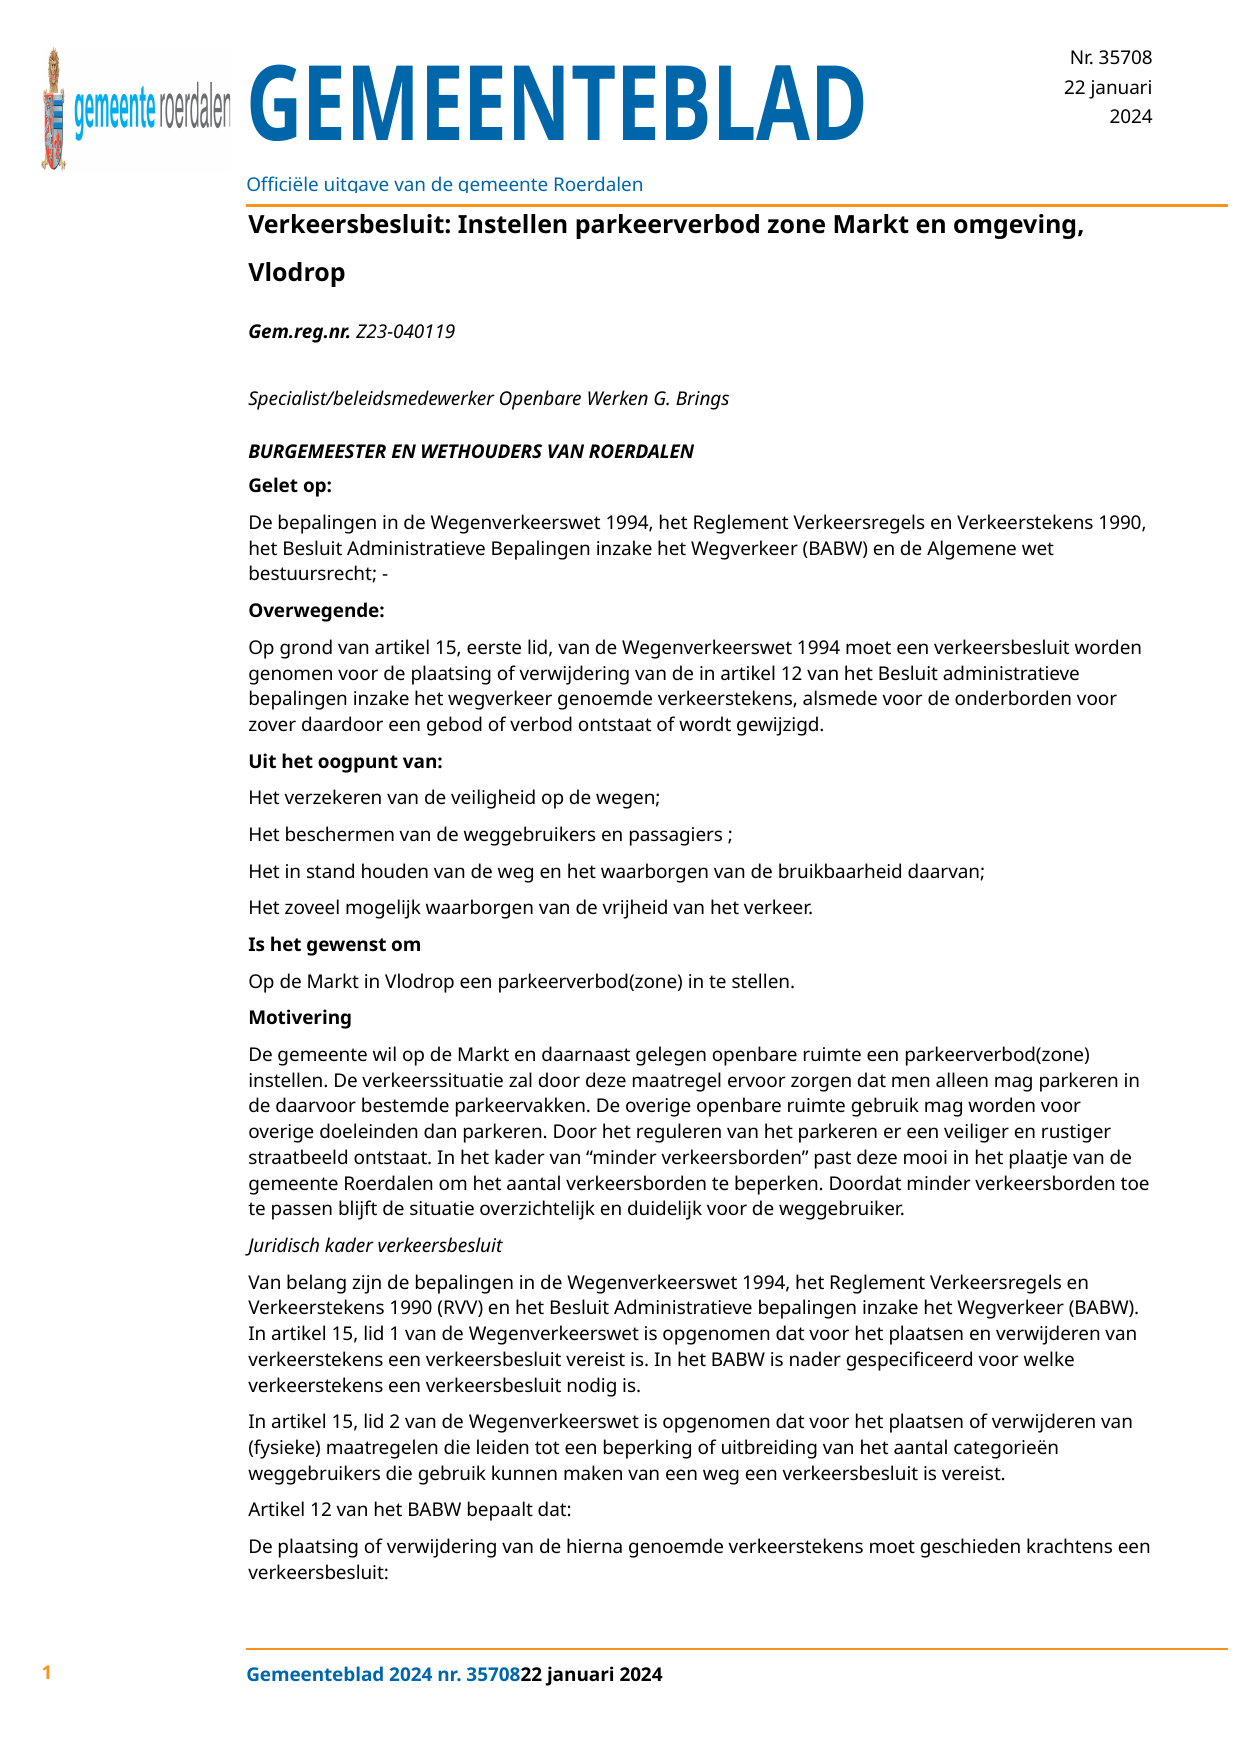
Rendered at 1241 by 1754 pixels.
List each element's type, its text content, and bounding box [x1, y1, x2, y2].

text De bepalingen in de Wegenverkeerswet 1994, het Reglement Verkeersregels en Verkeerstekens 1990, het Besluit Administratieve Bepalingen inzake het Wegverkeer (BABW) en de Algemene wet bestuursrecht; - [248, 509, 1152, 586]
text De plaatsing of verwijdering van de hierna genoemde verkeerstekens moet geschieden krachtens een verkeersbesluit: [248, 1533, 1152, 1585]
text Specialist/beleidsmedewerker Openbare Werken G. Brings [248, 386, 1152, 411]
text De gemeente wil op de Markt en daarnaast gelegen openbare ruimte een parkeerverbod(zone) instellen. De verkeerssituatie zal door deze maatregel ervoor zorgen dat men alleen mag parkeren in de daarvoor bestemde parkeervakken. De overige openbare ruimte gebruik mag worden voor overige doeleinden dan parkeren. Door het reguleren van het parkeren er een veiliger en rustiger straatbeeld ontstaat. In het kader van “minder verkeersborden” past deze mooi in het plaatje van de gemeente Roerdalen om het aantal verkeersborden te beperken. Doordat minder verkeersborden toe te passen blijft de situatie overzichtelijk en duidelijk voor de weggebruiker. [248, 1041, 1152, 1221]
text Het zoveel mogelijk waarborgen van de vrijheid van het verkeer. [248, 894, 1152, 920]
text Artikel 12 van het BABW bepaalt dat: [248, 1497, 1152, 1522]
text Juridisch kader verkeersbesluit [248, 1232, 1152, 1258]
text Gelet op: [248, 472, 1152, 498]
text Op de Markt in Vlodrop een parkeerverbod(zone) in te stellen. [248, 968, 1152, 993]
text Van belang zijn de bepalingen in de Wegenverkeerswet 1994, het Reglement Verkeersregels en Verkeerstekens 1990 (RVV) en het Besluit Administratieve bepalingen inzake het Wegverkeer (BABW). In artikel 15, lid 1 van de Wegenverkeerswet is opgenomen dat voor het plaatsen en verwijderen van verkeerstekens een verkeersbesluit vereist is. In het BABW is nader gespecificeerd voor welke verkeerstekens een verkeersbesluit nodig is. [248, 1269, 1152, 1397]
text Motivering [248, 1004, 1152, 1030]
picture [41, 47, 231, 172]
text Verkeersbesluit: Instellen parkeerverbod zone Markt en omgeving, Vlodrop [248, 207, 1152, 288]
text Op grond van artikel 15, eerste lid, van de Wegenverkeerswet 1994 moet een verkeersbesluit worden genomen voor de plaatsing of verwijdering van de in artikel 12 van het Besluit administratieve bepalingen inzake het wegverkeer genoemde verkeerstekens, alsmede voor de onderborden voor zover daardoor een gebod of verbod ontstaat of wordt gewijzigd. [248, 634, 1152, 737]
text Het in stand houden van de weg en het waarborgen van de bruikbaarheid daarvan; [248, 858, 1152, 883]
text BURGEMEESTER EN WETHOUDERS VAN ROERDALEN [248, 438, 1152, 464]
text Overwegende: [248, 597, 1152, 623]
text Gem.reg.nr. Z23-040119 [248, 318, 1152, 344]
text Het beschermen van de weggebruikers en passagiers ; [248, 821, 1152, 847]
text Het verzekeren van de veiligheid op de wegen; [248, 784, 1152, 810]
text In artikel 15, lid 2 van de Wegenverkeerswet is opgenomen dat voor het plaatsen of verwijderen van (fysieke) maatregelen die leiden tot een beperking of uitbreiding van het aantal categorieën weggebruikers die gebruik kunnen maken van een weg een verkeersbesluit is vereist. [248, 1408, 1152, 1486]
text Is het gewenst om [248, 931, 1152, 957]
text Uit het oogpunt van: [248, 748, 1152, 773]
